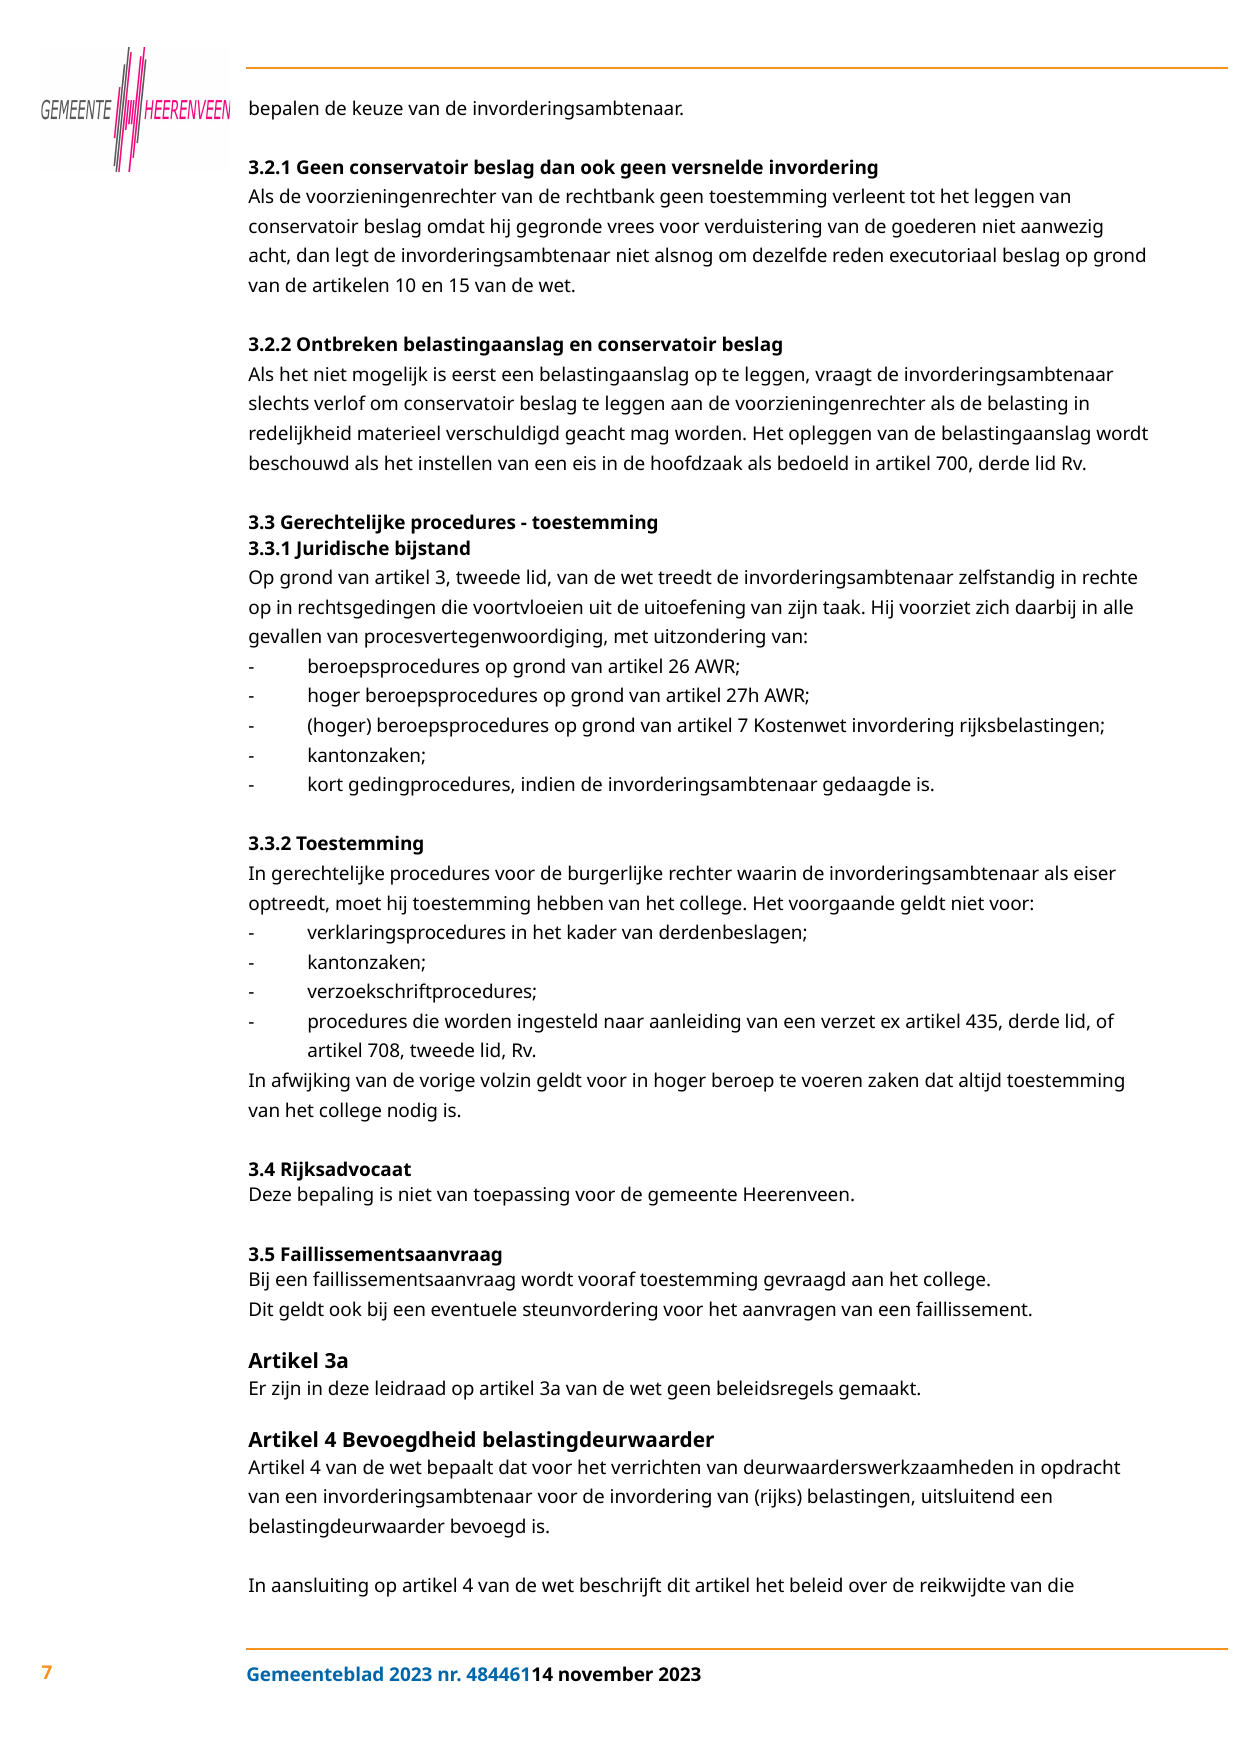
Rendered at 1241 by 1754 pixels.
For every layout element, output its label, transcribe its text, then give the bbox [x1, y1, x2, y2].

text Dit geldt ook bij een eventuele steunvordering voor het aanvragen van een faillissement. [248, 1296, 1152, 1322]
list procedures die worden ingesteld naar aanleiding van een verzet ex artikel 435, derde lid, of artikel 708, tweede lid, Rv. [248, 1008, 1152, 1063]
text In aansluiting op artikel 4 van de wet beschrijft dit artikel het beleid over de reikwijdte van die [248, 1572, 1152, 1598]
list hoger beroepsprocedures op grond van artikel 27h AWR; [248, 683, 1152, 708]
list kantonzaken; [248, 742, 1152, 767]
list verklaringsprocedures in het kader van derdenbeslagen; [248, 919, 1152, 945]
text Deze bepaling is niet van toepassing voor de gemeente Heerenveen. [248, 1182, 1152, 1207]
text Artikel 4 van de wet bepaalt dat voor het verrichten van deurwaarderswerkzaamheden in opdracht van een invorderingsambtenaar voor de invordering van (rijks) belastingen, uitsluitend een belastingdeurwaarder bevoegd is. [248, 1454, 1152, 1539]
list verzoekschriftprocedures; [248, 978, 1152, 1004]
list kort gedingprocedures, indien de invorderingsambtenaar gedaagde is. [248, 771, 1152, 797]
text 3.4 Rijksadvocaat [248, 1156, 1152, 1182]
text Als de voorzieningenrechter van de rechtbank geen toestemming verleent tot het leggen van conservatoir beslag omdat hij gegronde vrees voor verduistering van de goederen niet aanwezig acht, dan legt de invorderingsambtenaar niet alsnog om dezelfde reden executoriaal beslag op grond van de artikelen 10 en 15 van de wet. [248, 183, 1152, 298]
text 3.3.2 Toestemming [248, 831, 1152, 856]
text 3.2.2 Ontbreken belastingaanslag en conservatoir beslag [248, 331, 1152, 357]
text Als het niet mogelijk is eerst een belastingaanslag op te leggen, vraagt de invorderingsambtenaar slechts verlof om conservatoir beslag te leggen aan de voorzieningenrechter als de belasting in redelijkheid materieel verschuldigd geacht mag worden. Het opleggen van de belastingaanslag wordt beschouwd als het instellen van een eis in de hoofdzaak als bedoeld in artikel 700, derde lid Rv. [248, 361, 1152, 476]
text In gerechtelijke procedures voor de burgerlijke rechter waarin de invorderingsambtenaar als eiser optreedt, moet hij toestemming hebben van het college. Het voorgaande geldt niet voor: [248, 860, 1152, 915]
text Er zijn in deze leidraad op artikel 3a van de wet geen beleidsregels gemaakt. [248, 1375, 1152, 1401]
list beroepsprocedures op grond van artikel 26 AWR; [248, 653, 1152, 679]
list kantonzaken; [248, 949, 1152, 974]
text Artikel 3a [248, 1347, 1152, 1375]
list (hoger) beroepsprocedures op grond van artikel 7 Kostenwet invordering rijksbelastingen; [248, 712, 1152, 738]
text 3.3.1 Juridische bijstand [248, 535, 1152, 560]
text Op grond van artikel 3, tweede lid, van de wet treedt de invorderingsambtenaar zelfstandig in rechte op in rechtsgedingen die voortvloeien uit de uitoefening van zijn taak. Hij voorziet zich daarbij in alle gevallen van procesvertegenwoordiging, met uitzondering van: [248, 564, 1152, 649]
text Artikel 4 Bevoegdheid belastingdeurwaarder [248, 1425, 1152, 1454]
text Bij een faillissementsaanvraag wordt vooraf toestemming gevraagd aan het college. [248, 1267, 1152, 1292]
text 3.3 Gerechtelijke procedures - toestemming [248, 509, 1152, 535]
text 3.5 Faillissementsaanvraag [248, 1241, 1152, 1267]
picture [41, 47, 231, 172]
text In afwijking van de vorige volzin geldt voor in hoger beroep te voeren zaken dat altijd toestemming van het college nodig is. [248, 1067, 1152, 1122]
text bepalen de keuze van de invorderingsambtenaar. [248, 95, 1152, 121]
text 3.2.1 Geen conservatoir beslag dan ook geen versnelde invordering [248, 154, 1152, 180]
